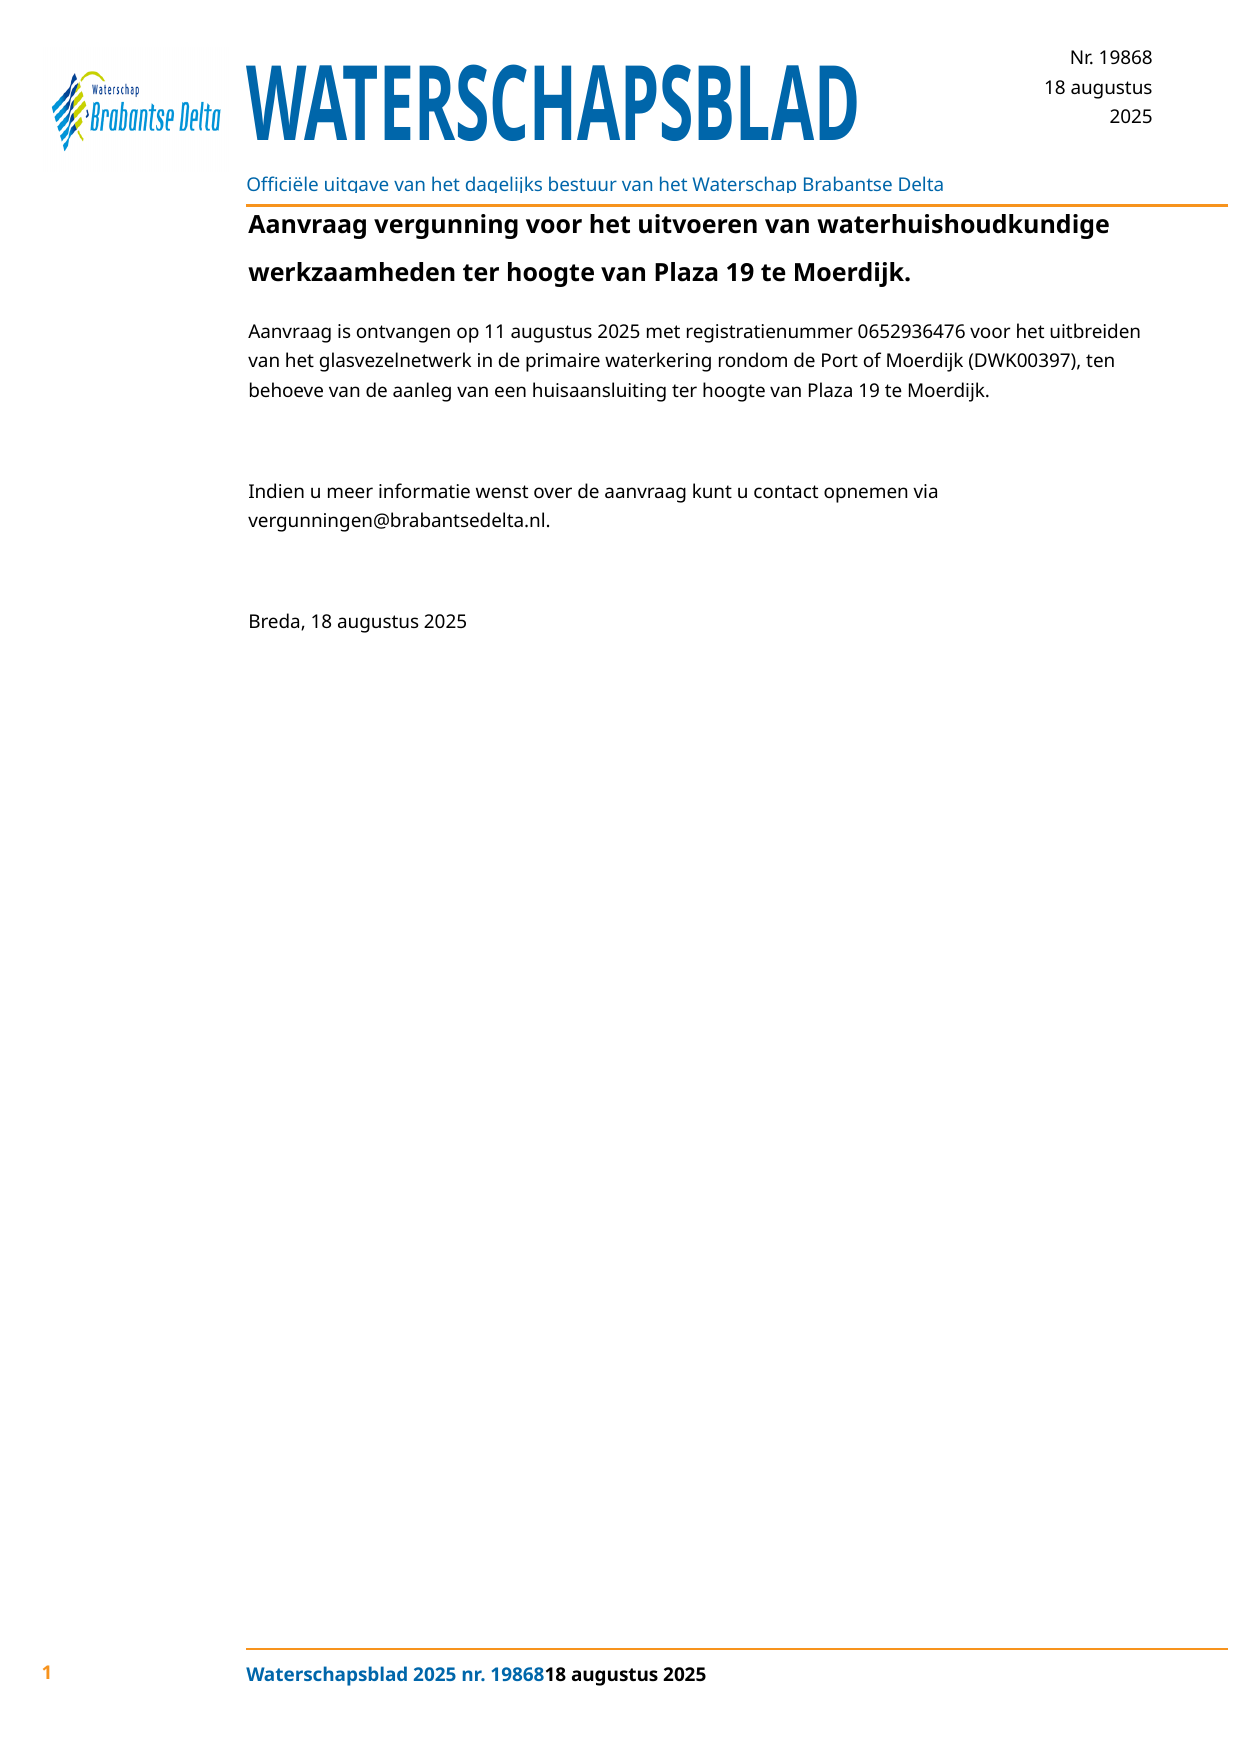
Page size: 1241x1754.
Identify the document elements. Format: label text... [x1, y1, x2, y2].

text Indien u meer informatie wenst over de aanvraag kunt u contact opnemen via vergunningen@brabantsedelta.nl. [248, 478, 1152, 533]
text Aanvraag is ontvangen op 11 augustus 2025 met registratienummer 0652936476 voor het uitbreiden van het glasvezelnetwerk in de primaire waterkering rondom de Port of Moerdijk (DWK00397), ten behoeve van de aanleg van een huisaansluiting ter hoogte van Plaza 19 te Moerdijk. [248, 318, 1152, 403]
picture [41, 47, 231, 172]
text Aanvraag vergunning voor het uitvoeren van waterhuishoudkundige werkzaamheden ter hoogte van Plaza 19 te Moerdijk. [248, 207, 1152, 288]
text Breda, 18 augustus 2025 [248, 608, 1152, 634]
